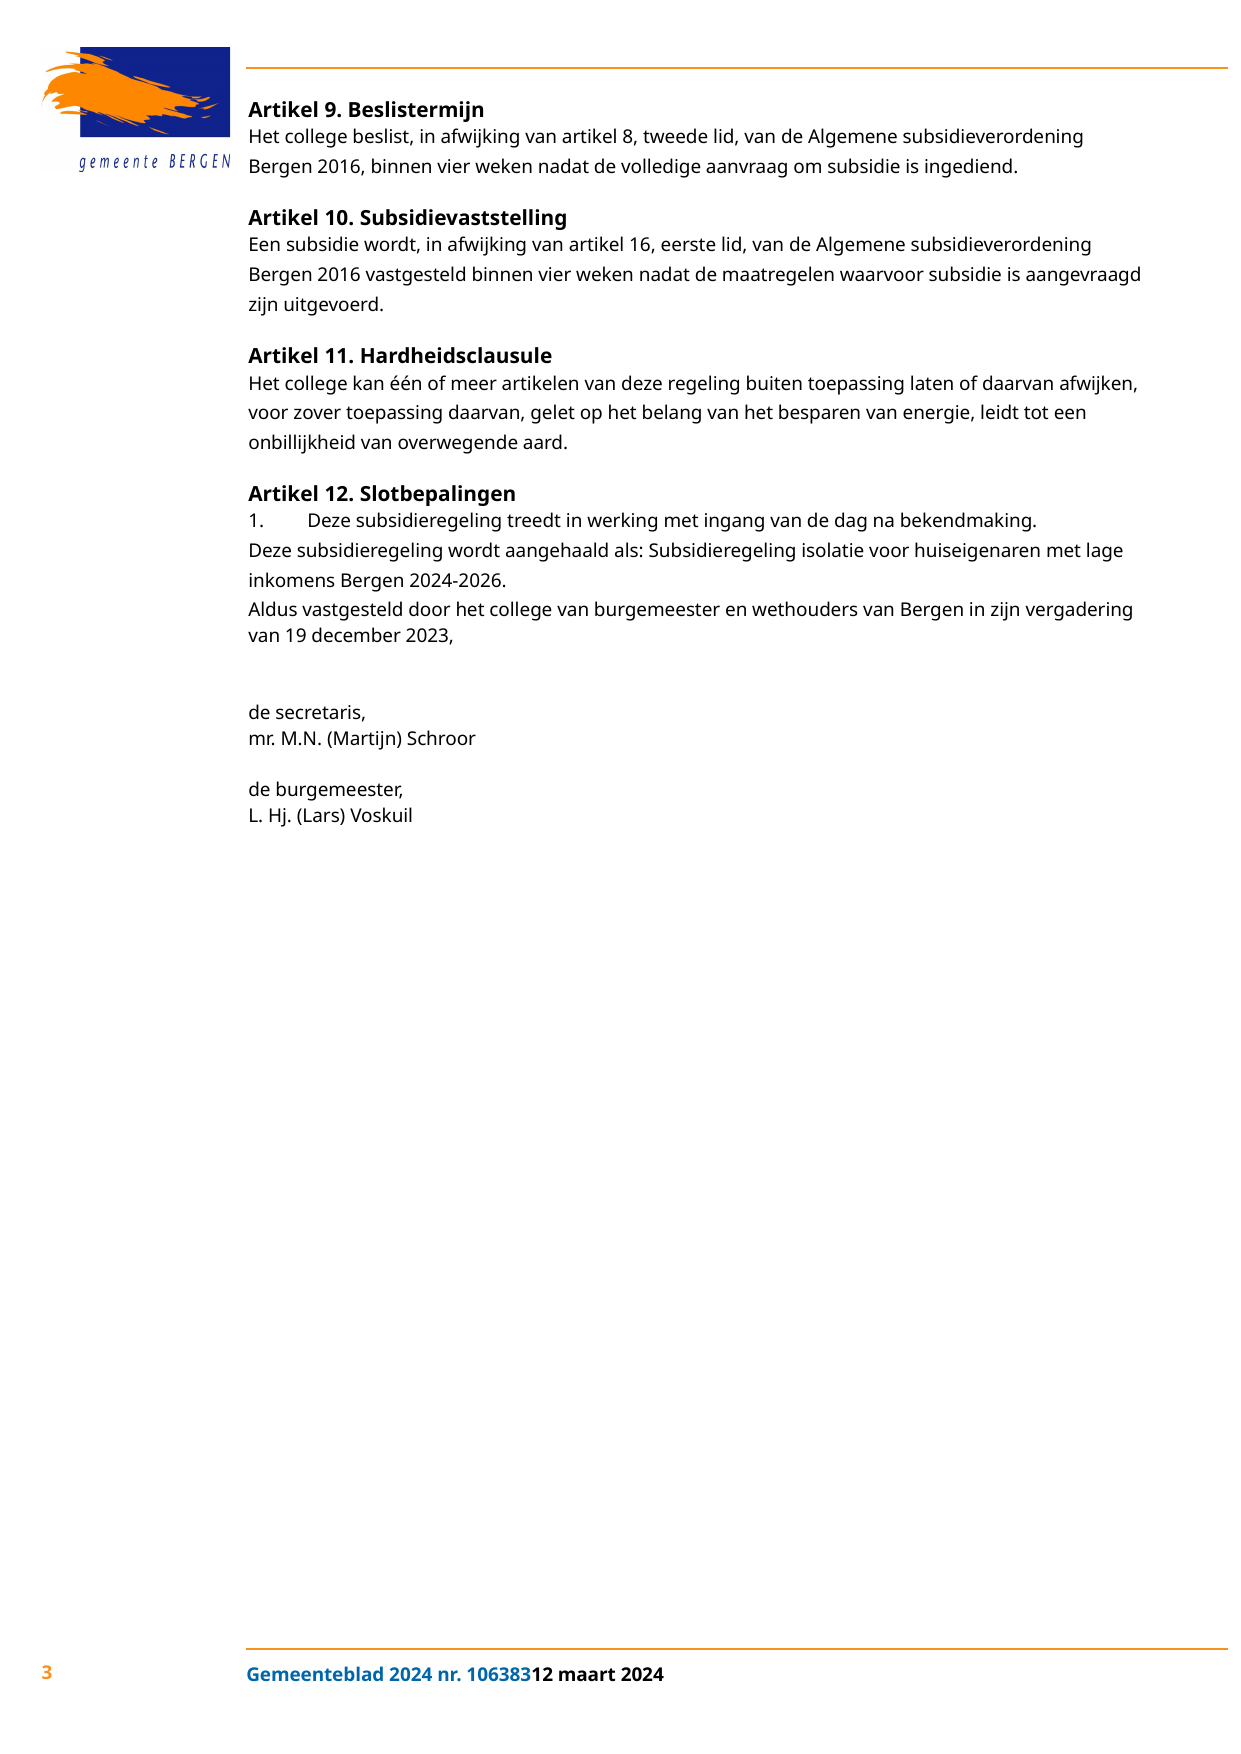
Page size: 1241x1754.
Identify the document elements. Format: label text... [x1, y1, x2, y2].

text Een subsidie wordt, in afwijking van artikel 16, eerste lid, van de Algemene subsidieverordening Bergen 2016 vastgesteld binnen vier weken nadat de maatregelen waarvoor subsidie is aangevraagd zijn uitgevoerd. [248, 232, 1152, 317]
text L. Hj. (Lars) Voskuil [248, 802, 1152, 828]
text de secretaris, [248, 699, 1152, 725]
picture [41, 47, 231, 172]
text Het college kan één of meer artikelen van deze regeling buiten toepassing laten of daarvan afwijken, voor zover toepassing daarvan, gelet op het belang van het besparen van energie, leidt tot een onbillijkheid van overwegende aard. [248, 370, 1152, 454]
text Artikel 11. Hardheidsclausule [248, 341, 1152, 370]
list Deze subsidieregeling treedt in werking met ingang van de dag na bekendmaking. [248, 508, 1152, 533]
text Artikel 12. Slotbepalingen [248, 479, 1152, 508]
text Aldus vastgesteld door het college van burgemeester en wethouders van Bergen in zijn vergadering van 19 december 2023, [248, 596, 1152, 648]
text mr. M.N. (Martijn) Schroor [248, 725, 1152, 751]
text Artikel 9. Beslistermijn [248, 95, 1152, 123]
text Artikel 10. Subsidievaststelling [248, 203, 1152, 232]
text de burgemeester, [248, 777, 1152, 802]
text Deze subsidieregeling wordt aangehaald als: Subsidieregeling isolatie voor huiseigenaren met lage inkomens Bergen 2024-2026. [248, 537, 1152, 593]
text Het college beslist, in afwijking van artikel 8, tweede lid, van de Algemene subsidieverordening Bergen 2016, binnen vier weken nadat de volledige aanvraag om subsidie is ingediend. [248, 123, 1152, 178]
